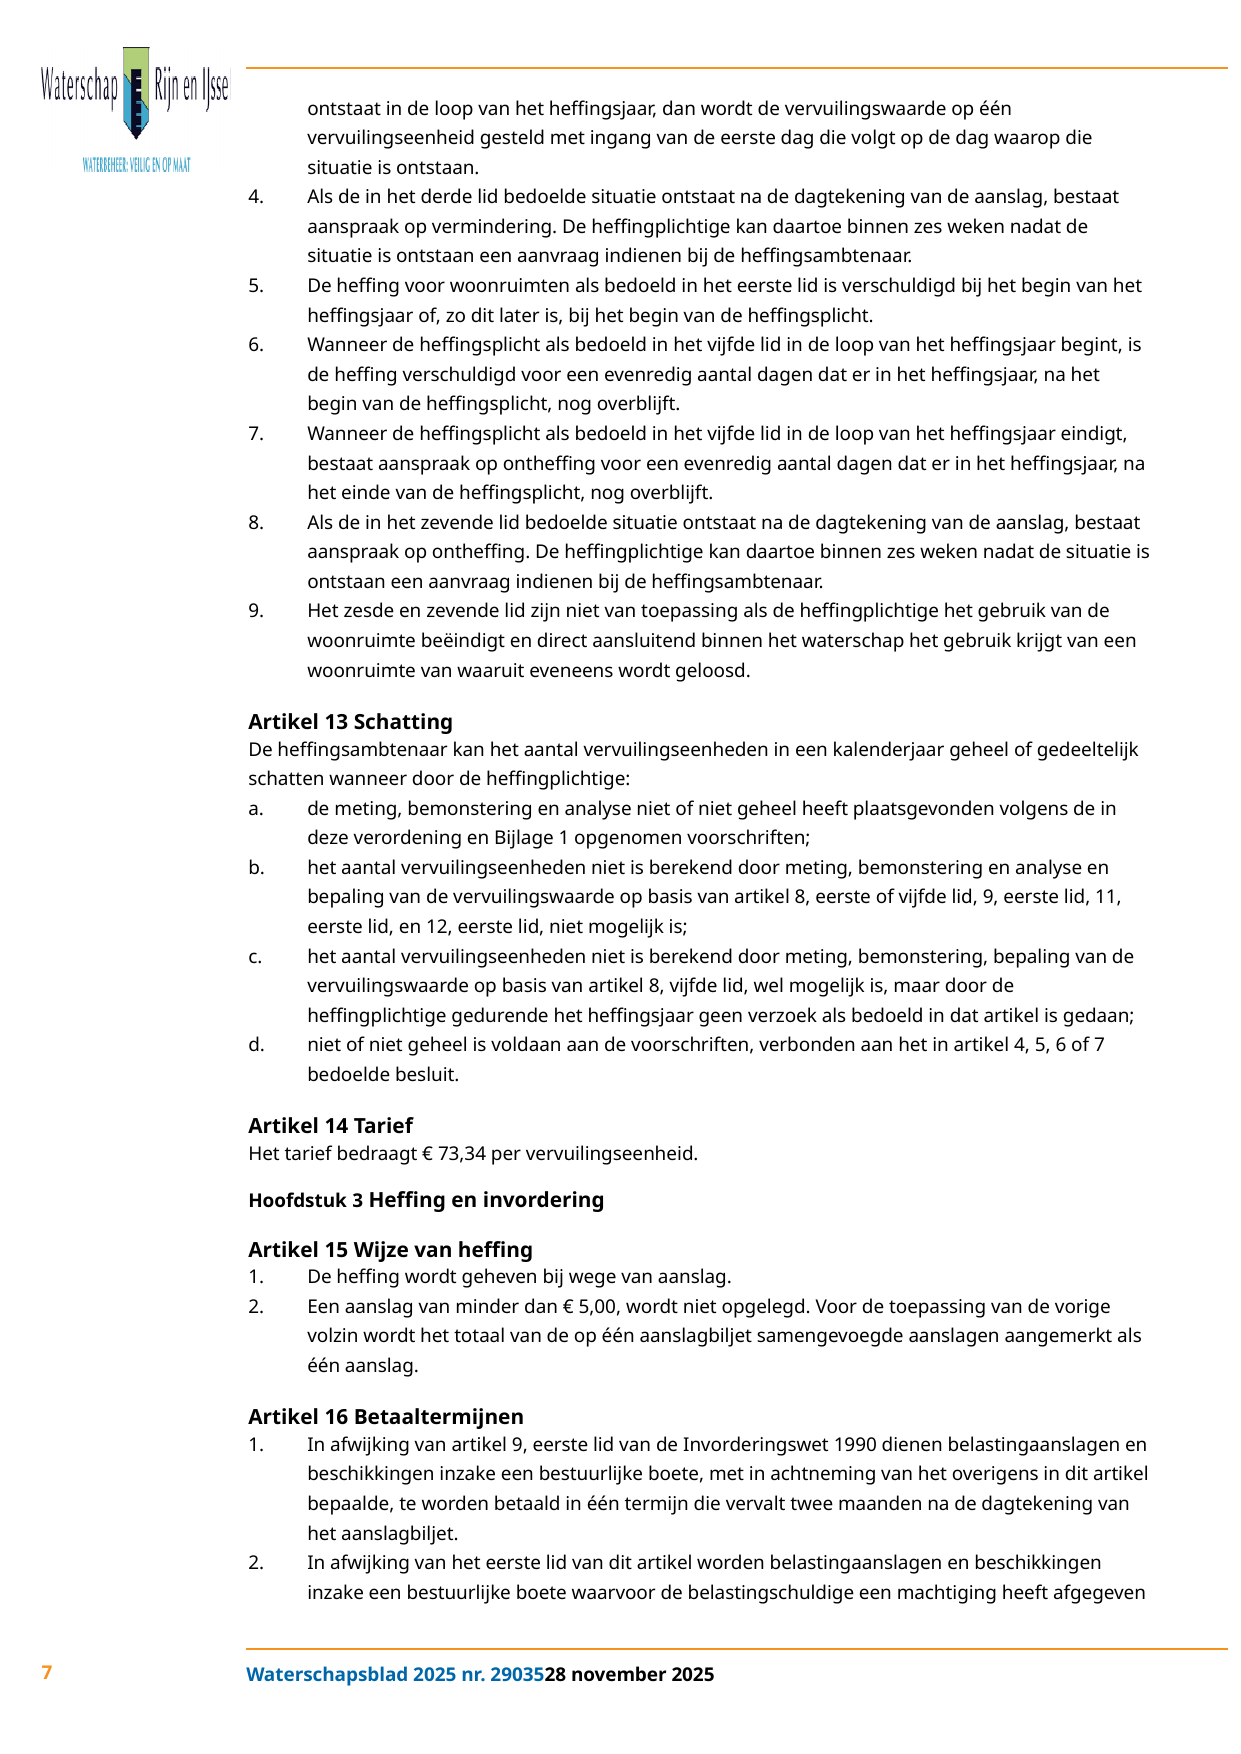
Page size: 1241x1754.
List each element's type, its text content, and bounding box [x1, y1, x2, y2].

text Het tarief bedraagt € 73,34 per vervuilingseenheid. [248, 1140, 1152, 1166]
list De heffing voor woonruimten als bedoeld in het eerste lid is verschuldigd bij het begin van het heffingsjaar of, zo dit later is, bij het begin van de heffingsplicht. [248, 272, 1152, 328]
text Artikel 15 Wijze van heffing [248, 1235, 1152, 1263]
list Wanneer de heffingsplicht als bedoeld in het vijfde lid in de loop van het heffingsjaar begint, is de heffing verschuldigd voor een evenredig aantal dagen dat er in het heffingsjaar, na het begin van de heffingsplicht, nog overblijft. [248, 331, 1152, 416]
list Als de in het zevende lid bedoelde situatie ontstaat na de dagtekening van de aanslag, bestaat aanspraak op ontheffing. De heffingplichtige kan daartoe binnen zes weken nadat de situatie is ontstaan een aanvraag indienen bij de heffingsambtenaar. [248, 509, 1152, 594]
list het aantal vervuilingseenheden niet is berekend door meting, bemonstering, bepaling van de vervuilingswaarde op basis van artikel 8, vijfde lid, wel mogelijk is, maar door de heffingplichtige gedurende het heffingsjaar geen verzoek als bedoeld in dat artikel is gedaan; [248, 943, 1152, 1028]
list In afwijking van artikel 9, eerste lid van de Invorderingswet 1990 dienen belastingaanslagen en beschikkingen inzake een bestuurlijke boete, met in achtneming van het overigens in dit artikel bepaalde, te worden betaald in één termijn die vervalt twee maanden na de dagtekening van het aanslagbiljet. [248, 1431, 1152, 1545]
list Een aanslag van minder dan € 5,00, wordt niet opgelegd. Voor de toepassing van de vorige volzin wordt het totaal van de op één aanslagbiljet samengevoegde aanslagen aangemerkt als één aanslag. [248, 1293, 1152, 1378]
list In afwijking van het eerste lid van dit artikel worden belastingaanslagen en beschikkingen inzake een bestuurlijke boete waarvoor de belastingschuldige een machtiging heeft afgegeven [248, 1549, 1152, 1604]
list het aantal vervuilingseenheden niet is berekend door meting, bemonstering en analyse en bepaling van de vervuilingswaarde op basis van artikel 8, eerste of vijfde lid, 9, eerste lid, 11, eerste lid, en 12, eerste lid, niet mogelijk is; [248, 854, 1152, 939]
text Artikel 16 Betaaltermijnen [248, 1402, 1152, 1431]
picture [41, 47, 231, 172]
list ontstaat in de loop van het heffingsjaar, dan wordt de vervuilingswaarde op één vervuilingseenheid gesteld met ingang van de eerste dag die volgt op de dag waarop die situatie is ontstaan. [248, 95, 1152, 180]
list Het zesde en zevende lid zijn niet van toepassing als de heffingplichtige het gebruik van de woonruimte beëindigt en direct aansluitend binnen het waterschap het gebruik krijgt van een woonruimte van waaruit eveneens wordt geloosd. [248, 598, 1152, 683]
list de meting, bemonstering en analyse niet of niet geheel heeft plaatsgevonden volgens de in deze verordening en Bijlage 1 opgenomen voorschriften; [248, 795, 1152, 850]
text Hoofdstuk 3 Heffing en invordering [248, 1186, 1152, 1214]
list niet of niet geheel is voldaan aan de voorschriften, verbonden aan het in artikel 4, 5, 6 of 7 bedoelde besluit. [248, 1032, 1152, 1087]
list Als de in het derde lid bedoelde situatie ontstaat na de dagtekening van de aanslag, bestaat aanspraak op vermindering. De heffingplichtige kan daartoe binnen zes weken nadat de situatie is ontstaan een aanvraag indienen bij de heffingsambtenaar. [248, 183, 1152, 268]
text Artikel 14 Tarief [248, 1112, 1152, 1140]
text De heffingsambtenaar kan het aantal vervuilingseenheden in een kalenderjaar geheel of gedeeltelijk schatten wanneer door de heffingplichtige: [248, 736, 1152, 791]
list Wanneer de heffingsplicht als bedoeld in het vijfde lid in de loop van het heffingsjaar eindigt, bestaat aanspraak op ontheffing voor een evenredig aantal dagen dat er in het heffingsjaar, na het einde van de heffingsplicht, nog overblijft. [248, 420, 1152, 505]
text Artikel 13 Schatting [248, 707, 1152, 736]
list De heffing wordt geheven bij wege van aanslag. [248, 1263, 1152, 1289]
